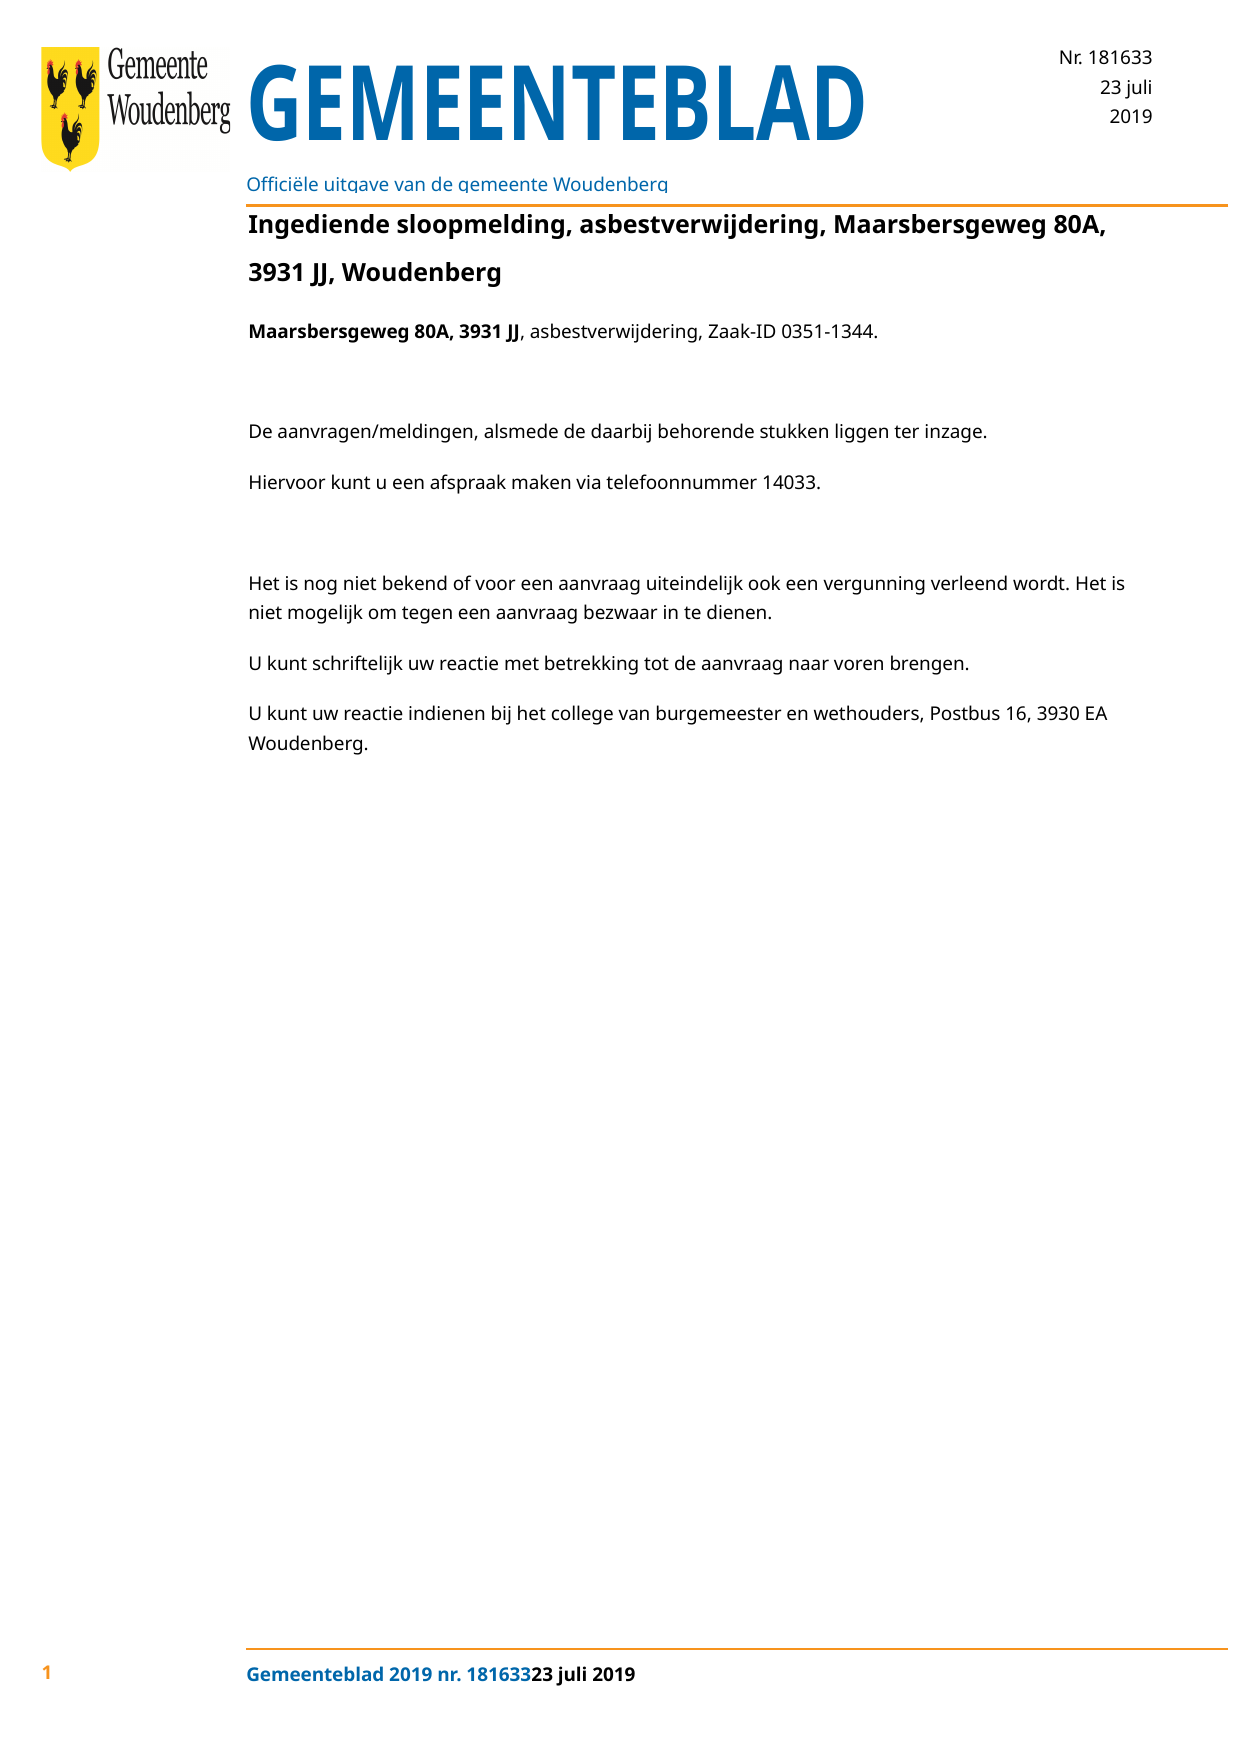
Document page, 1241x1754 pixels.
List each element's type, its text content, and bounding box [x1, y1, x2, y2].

picture [41, 47, 231, 172]
text Maarsbersgeweg 80A, 3931 JJ, asbestverwijdering, Zaak-ID 0351-1344. [248, 318, 1152, 344]
text U kunt uw reactie indienen bij het college van burgemeester en wethouders, Postbus 16, 3930 EA Woudenberg. [248, 700, 1152, 756]
text U kunt schriftelijk uw reactie met betrekking tot de aanvraag naar voren brengen. [248, 650, 1152, 676]
text Het is nog niet bekend of voor een aanvraag uiteindelijk ook een vergunning verleend wordt. Het is niet mogelijk om tegen een aanvraag bezwaar in te dienen. [248, 570, 1152, 625]
text Ingediende sloopmelding, asbestverwijdering, Maarsbersgeweg 80A, 3931 JJ, Woudenberg [248, 207, 1152, 288]
text Hiervoor kunt u een afspraak maken via telefoonnummer 14033. [248, 469, 1152, 495]
text De aanvragen/meldingen, alsmede de daarbij behorende stukken liggen ter inzage. [248, 419, 1152, 444]
